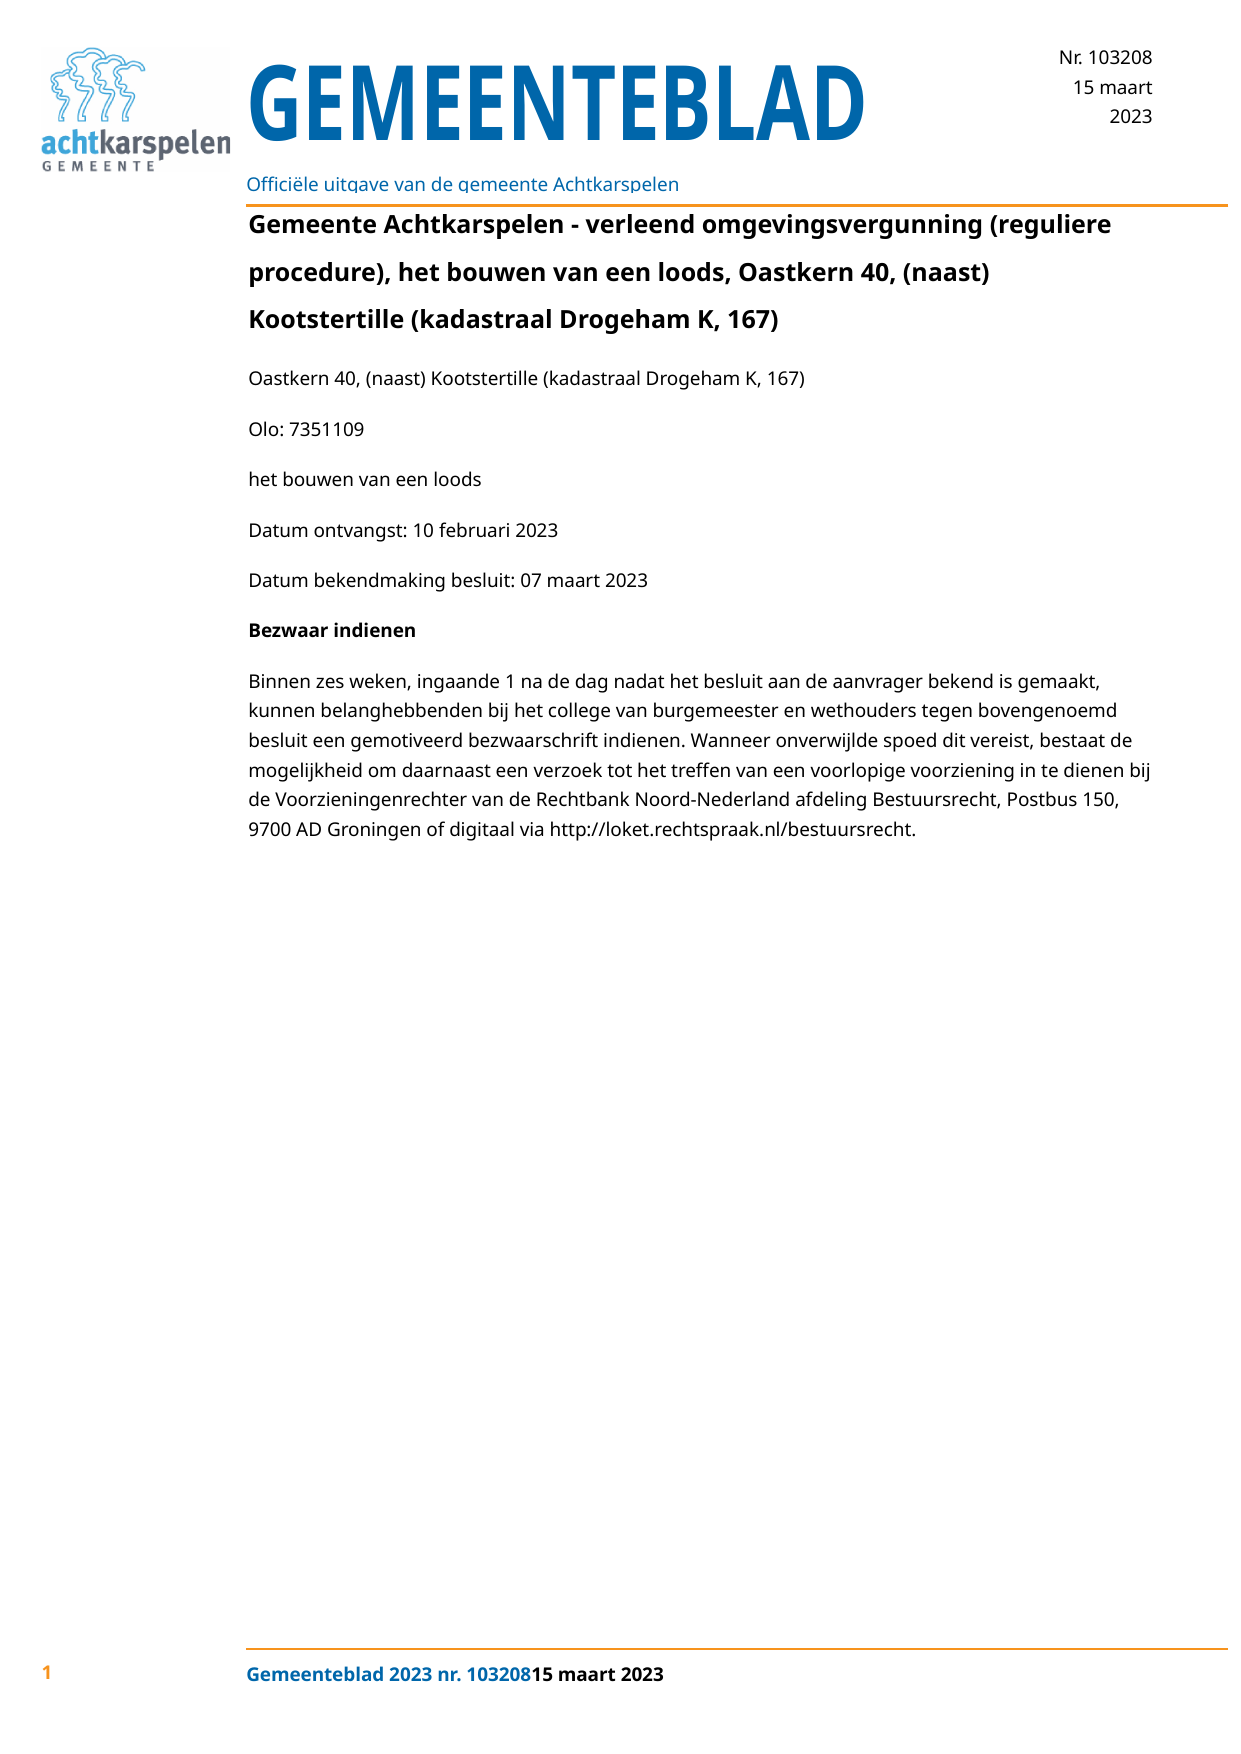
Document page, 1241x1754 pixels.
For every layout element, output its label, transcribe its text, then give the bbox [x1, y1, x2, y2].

text het bouwen van een loods [248, 466, 1152, 492]
text Datum ontvangst: 10 februari 2023 [248, 517, 1152, 542]
text Bezwaar indienen [248, 618, 1152, 643]
text Binnen zes weken, ingaande 1 na de dag nadat het besluit aan de aanvrager bekend is gemaakt, kunnen belanghebbenden bij het college van burgemeester en wethouders tegen bovengenoemd besluit een gemotiveerd bezwaarschrift indienen. Wanneer onverwijlde spoed dit vereist, bestaat de mogelijkheid om daarnaast een verzoek tot het treffen van een voorlopige voorziening in te dienen bij de Voorzieningenrechter van de Rechtbank Noord-Nederland afdeling Bestuursrecht, Postbus 150, 9700 AD Groningen of digitaal via http://loket.rechtspraak.nl/bestuursrecht. [248, 668, 1152, 842]
text Gemeente Achtkarspelen - verleend omgevingsvergunning (reguliere procedure), het bouwen van een loods, Oastkern 40, (naast) Kootstertille (kadastraal Drogeham K, 167) [248, 207, 1152, 336]
picture [41, 47, 231, 172]
text Olo: 7351109 [248, 416, 1152, 442]
text Datum bekendmaking besluit: 07 maart 2023 [248, 567, 1152, 593]
text Oastkern 40, (naast) Kootstertille (kadastraal Drogeham K, 167) [248, 366, 1152, 391]
